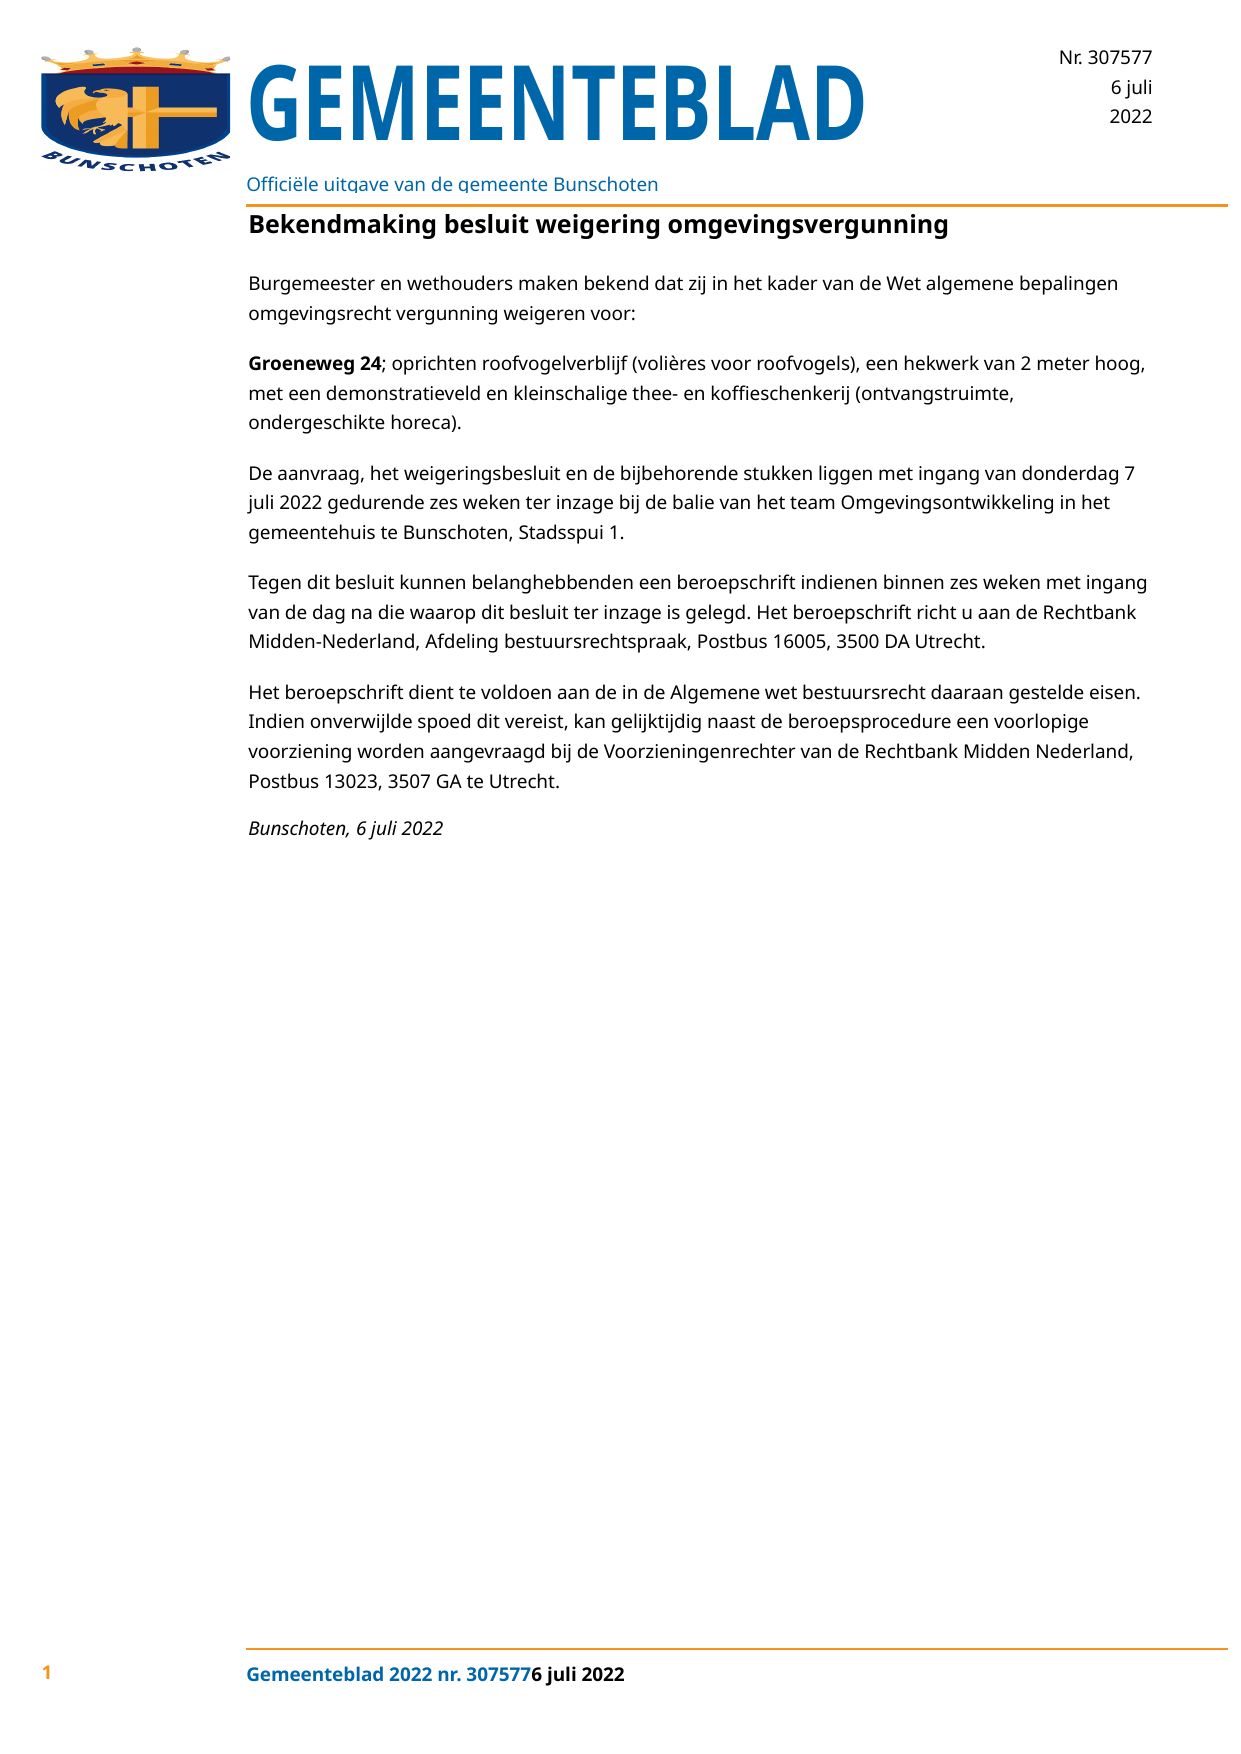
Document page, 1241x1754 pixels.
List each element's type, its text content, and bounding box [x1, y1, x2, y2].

text Bekendmaking besluit weigering omgevingsvergunning [248, 207, 1152, 241]
text Het beroepschrift dient te voldoen aan de in de Algemene wet bestuursrecht daaraan gestelde eisen. Indien onverwijlde spoed dit vereist, kan gelijktijdig naast de beroepsprocedure een voorlopige voorziening worden aangevraagd bij de Voorzieningenrechter van de Rechtbank Midden Nederland, Postbus 13023, 3507 GA te Utrecht. [248, 679, 1152, 793]
text Tegen dit besluit kunnen belanghebbenden een beroepschrift indienen binnen zes weken met ingang van de dag na die waarop dit besluit ter inzage is gelegd. Het beroepschrift richt u aan de Rechtbank Midden-Nederland, Afdeling bestuursrechtspraak, Postbus 16005, 3500 DA Utrecht. [248, 569, 1152, 654]
text Burgemeester en wethouders maken bekend dat zij in het kader van de Wet algemene bepalingen omgevingsrecht vergunning weigeren voor: [248, 270, 1152, 326]
text Groeneweg 24; oprichten roofvogelverblijf (volières voor roofvogels), een hekwerk van 2 meter hoog, met een demonstratieveld en kleinschalige thee- en koffieschenkerij (ontvangstruimte, ondergeschikte horeca). [248, 350, 1152, 435]
picture [41, 47, 231, 172]
text De aanvraag, het weigeringsbesluit en de bijbehorende stukken liggen met ingang van donderdag 7 juli 2022 gedurende zes weken ter inzage bij de balie van het team Omgevingsontwikkeling in het gemeentehuis te Bunschoten, Stadsspui 1. [248, 460, 1152, 545]
text Bunschoten, 6 juli 2022 [248, 816, 1152, 841]
